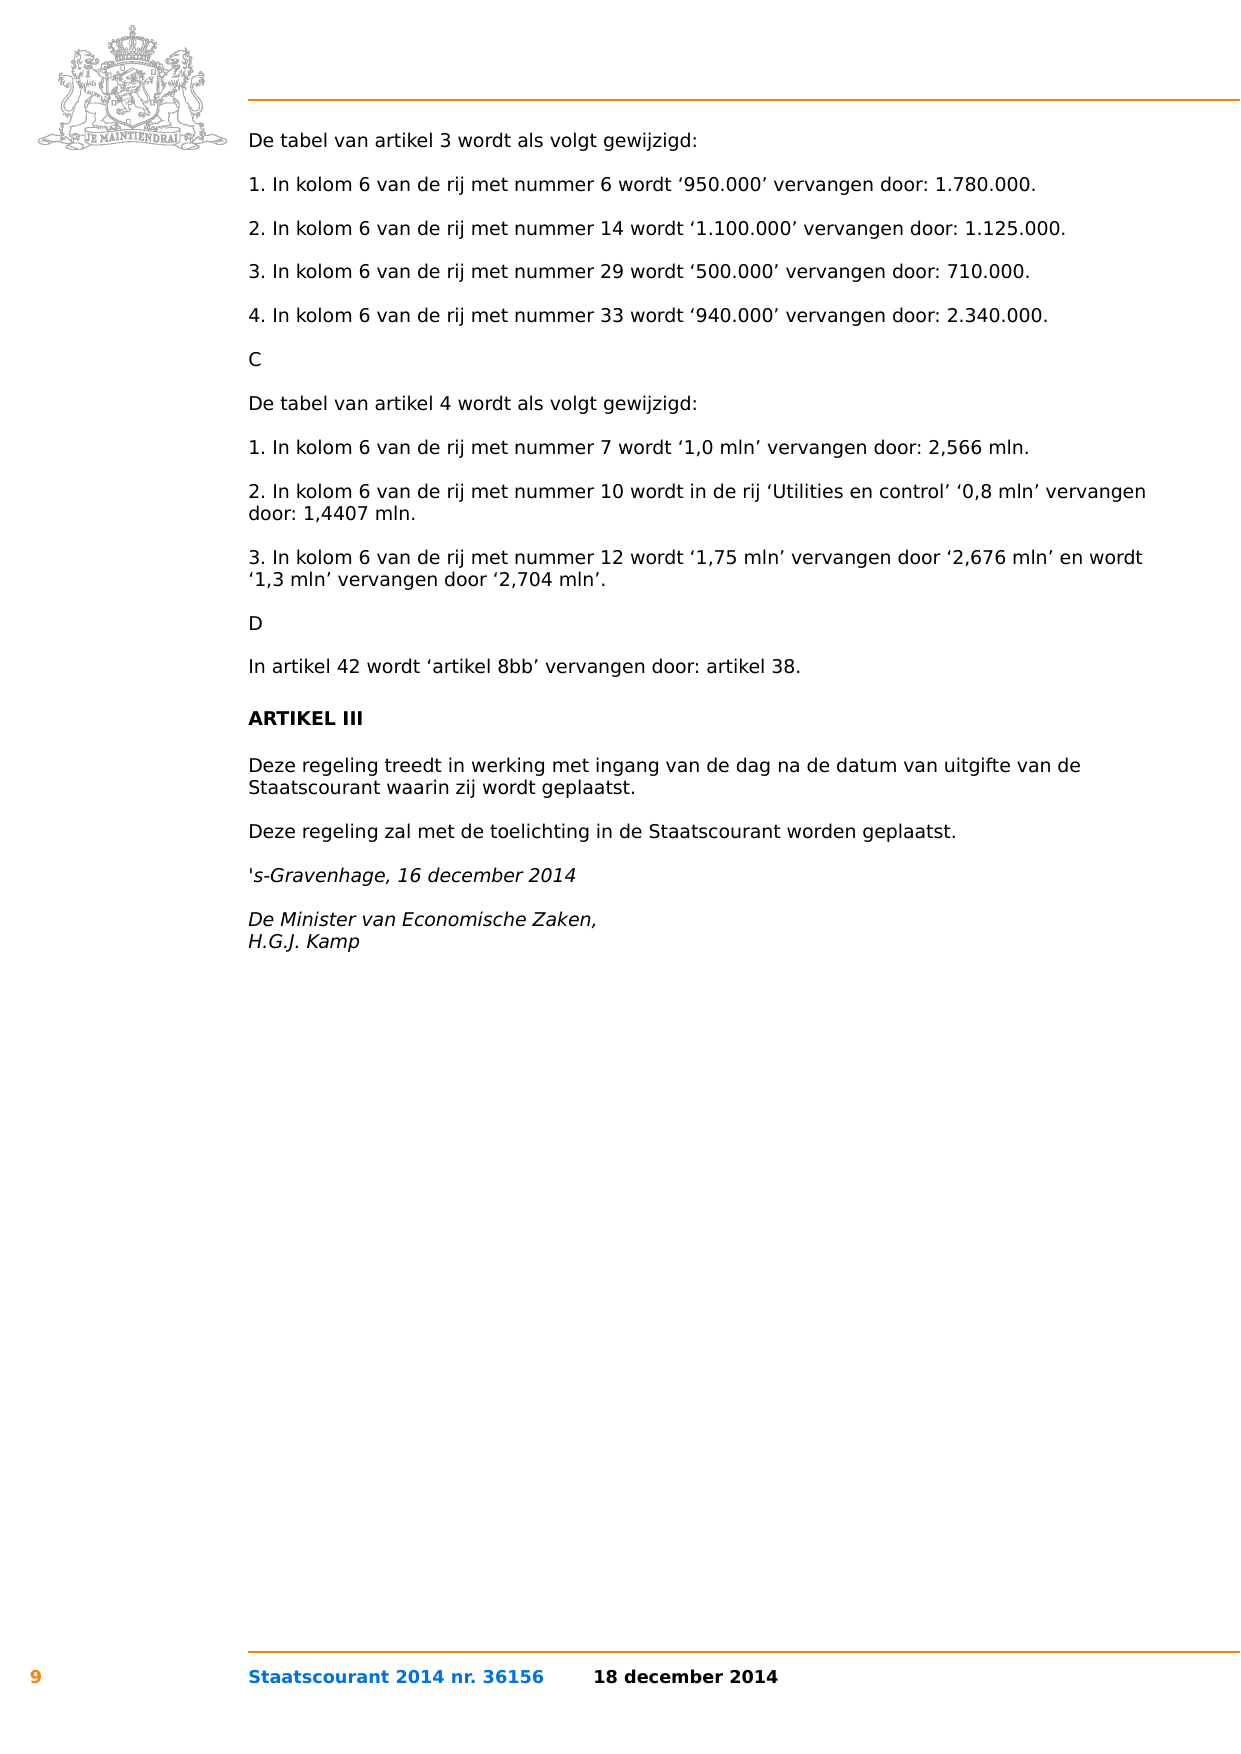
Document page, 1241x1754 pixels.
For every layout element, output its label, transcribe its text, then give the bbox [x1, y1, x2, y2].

text De Minister van Economische Zaken, H.G.J. Kamp [248, 909, 1163, 953]
text 4. In kolom 6 van de rij met nummer 33 wordt ‘940.000’ vervangen door: 2.340.000. [248, 305, 1163, 327]
text Deze regeling zal met de toelichting in de Staatscourant worden geplaatst. [248, 821, 1163, 843]
text 's-Gravenhage, 16 december 2014 [248, 865, 1163, 887]
text 2. In kolom 6 van de rij met nummer 14 wordt ‘1.100.000’ vervangen door: 1.125.000. [248, 218, 1163, 239]
text 3. In kolom 6 van de rij met nummer 12 wordt ‘1,75 mln’ vervangen door ‘2,676 mln’ en wordt ‘1,3 mln’ vervangen door ‘2,704 mln’. [248, 547, 1163, 591]
text 1. In kolom 6 van de rij met nummer 6 wordt ‘950.000’ vervangen door: 1.780.000. [248, 174, 1163, 196]
text Deze regeling treedt in werking met ingang van de dag na de datum van uitgifte van de Staatscourant waarin zij wordt geplaatst. [248, 755, 1163, 799]
text 3. In kolom 6 van de rij met nummer 29 wordt ‘500.000’ vervangen door: 710.000. [248, 261, 1163, 283]
text 2. In kolom 6 van de rij met nummer 10 wordt in de rij ‘Utilities en control’ ‘0,8 mln’ vervangen door: 1,4407 mln. [248, 481, 1163, 525]
text C [248, 349, 1163, 371]
text De tabel van artikel 4 wordt als volgt gewijzigd: [248, 393, 1163, 415]
text In artikel 42 wordt ‘artikel 8bb’ vervangen door: artikel 38. [248, 656, 1163, 678]
text 1. In kolom 6 van de rij met nummer 7 wordt ‘1,0 mln’ vervangen door: 2,566 mln. [248, 437, 1163, 459]
subtitle ARTIKEL III [248, 708, 1163, 730]
text D [248, 612, 1163, 634]
text De tabel van artikel 3 wordt als volgt gewijzigd: [248, 130, 1163, 152]
picture [38, 25, 227, 150]
